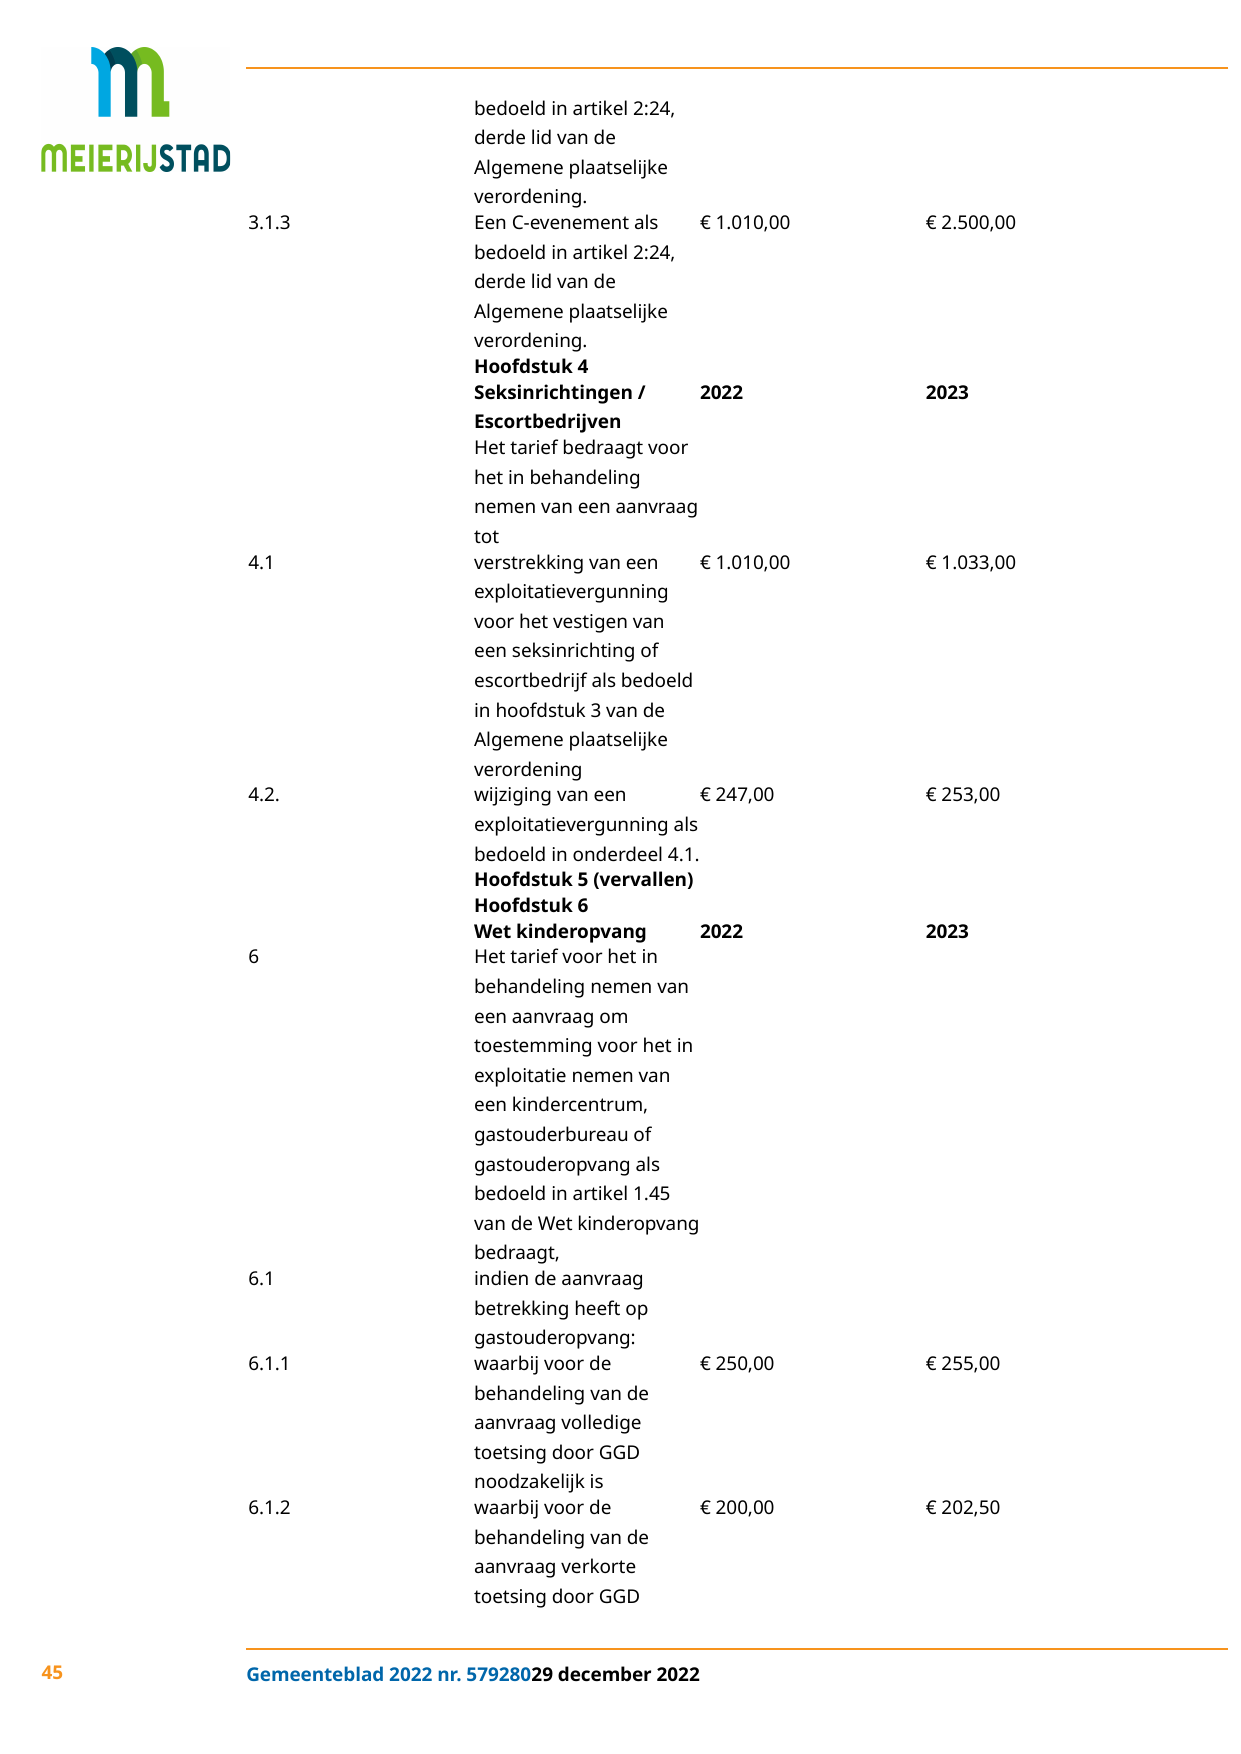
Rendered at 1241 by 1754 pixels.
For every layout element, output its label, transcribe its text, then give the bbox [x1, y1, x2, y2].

table_cell € 250,00 [700, 1350, 926, 1494]
table_cell [248, 353, 474, 379]
table_cell [700, 892, 926, 918]
table_cell 2023 [926, 918, 1152, 944]
table_cell 3.1.3 [248, 209, 474, 353]
table_cell [926, 353, 1152, 379]
table_cell bedoeld in artikel 2:24, derde lid van de Algemene plaatselijke verordening. [474, 95, 700, 209]
table_cell [248, 95, 474, 209]
table_cell [248, 867, 474, 892]
table_cell 2022 [700, 918, 926, 944]
table_cell [926, 434, 1152, 549]
table_cell [926, 867, 1152, 892]
table_cell € 255,00 [926, 1350, 1152, 1494]
table_cell € 253,00 [926, 782, 1152, 867]
table_cell Seksinrichtingen / Escortbedrijven [474, 379, 700, 434]
table_cell Een C-evenement als bedoeld in artikel 2:24, derde lid van de Algemene plaatselijke verordening. [474, 209, 700, 353]
table_cell € 202,50 [926, 1494, 1152, 1609]
table_cell [248, 434, 474, 549]
table_cell 6.1 [248, 1265, 474, 1350]
table_cell [926, 892, 1152, 918]
table_cell 6.1.1 [248, 1350, 474, 1494]
table_cell 2023 [926, 379, 1152, 434]
table_cell € 200,00 [700, 1494, 926, 1609]
table_cell [700, 867, 926, 892]
table_cell wijziging van een exploitatievergunning als bedoeld in onderdeel 4.1. [474, 782, 700, 867]
table_cell Het tarief voor het in behandeling nemen van een aanvraag om toestemming voor het in exploitatie nemen van een kindercentrum, gastouderbureau of gastouderopvang als bedoeld in artikel 1.45 van de Wet kinderopvang bedraagt, [474, 944, 700, 1265]
table_cell € 2.500,00 [926, 209, 1152, 353]
table_cell Wet kinderopvang [474, 918, 700, 944]
table_cell 6 [248, 944, 474, 1265]
table_cell indien de aanvraag betrekking heeft op gastouderopvang: [474, 1265, 700, 1350]
table_cell [700, 944, 926, 1265]
table_cell 4.1 [248, 549, 474, 782]
table_cell Hoofdstuk 5 (vervallen) [474, 867, 700, 892]
table_cell [926, 95, 1152, 209]
table_cell € 1.010,00 [700, 549, 926, 782]
table_cell [248, 892, 474, 918]
table_cell [926, 1265, 1152, 1350]
table_cell Hoofdstuk 6 [474, 892, 700, 918]
table_cell Het tarief bedraagt voor het in behandeling nemen van een aanvraag tot [474, 434, 700, 549]
table_cell [700, 434, 926, 549]
table_cell € 247,00 [700, 782, 926, 867]
table_cell [248, 918, 474, 944]
table_cell 2022 [700, 379, 926, 434]
table_cell verstrekking van een exploitatievergunning voor het vestigen van een seksinrichting of escortbedrijf als bedoeld in hoofdstuk 3 van de Algemene plaatselijke verordening [474, 549, 700, 782]
table_cell 6.1.2 [248, 1494, 474, 1609]
picture [41, 47, 231, 172]
table_cell [700, 95, 926, 209]
table_cell [700, 353, 926, 379]
table_cell [926, 944, 1152, 1265]
table_cell € 1.010,00 [700, 209, 926, 353]
table_cell Hoofdstuk 4 [474, 353, 700, 379]
table_cell [700, 1265, 926, 1350]
table_cell [248, 379, 474, 434]
table_cell € 1.033,00 [926, 549, 1152, 782]
table_cell 4.2. [248, 782, 474, 867]
table_cell waarbij voor de behandeling van de aanvraag volledige toetsing door GGD noodzakelijk is [474, 1350, 700, 1494]
table_cell waarbij voor de behandeling van de aanvraag verkorte toetsing door GGD [474, 1494, 700, 1609]
